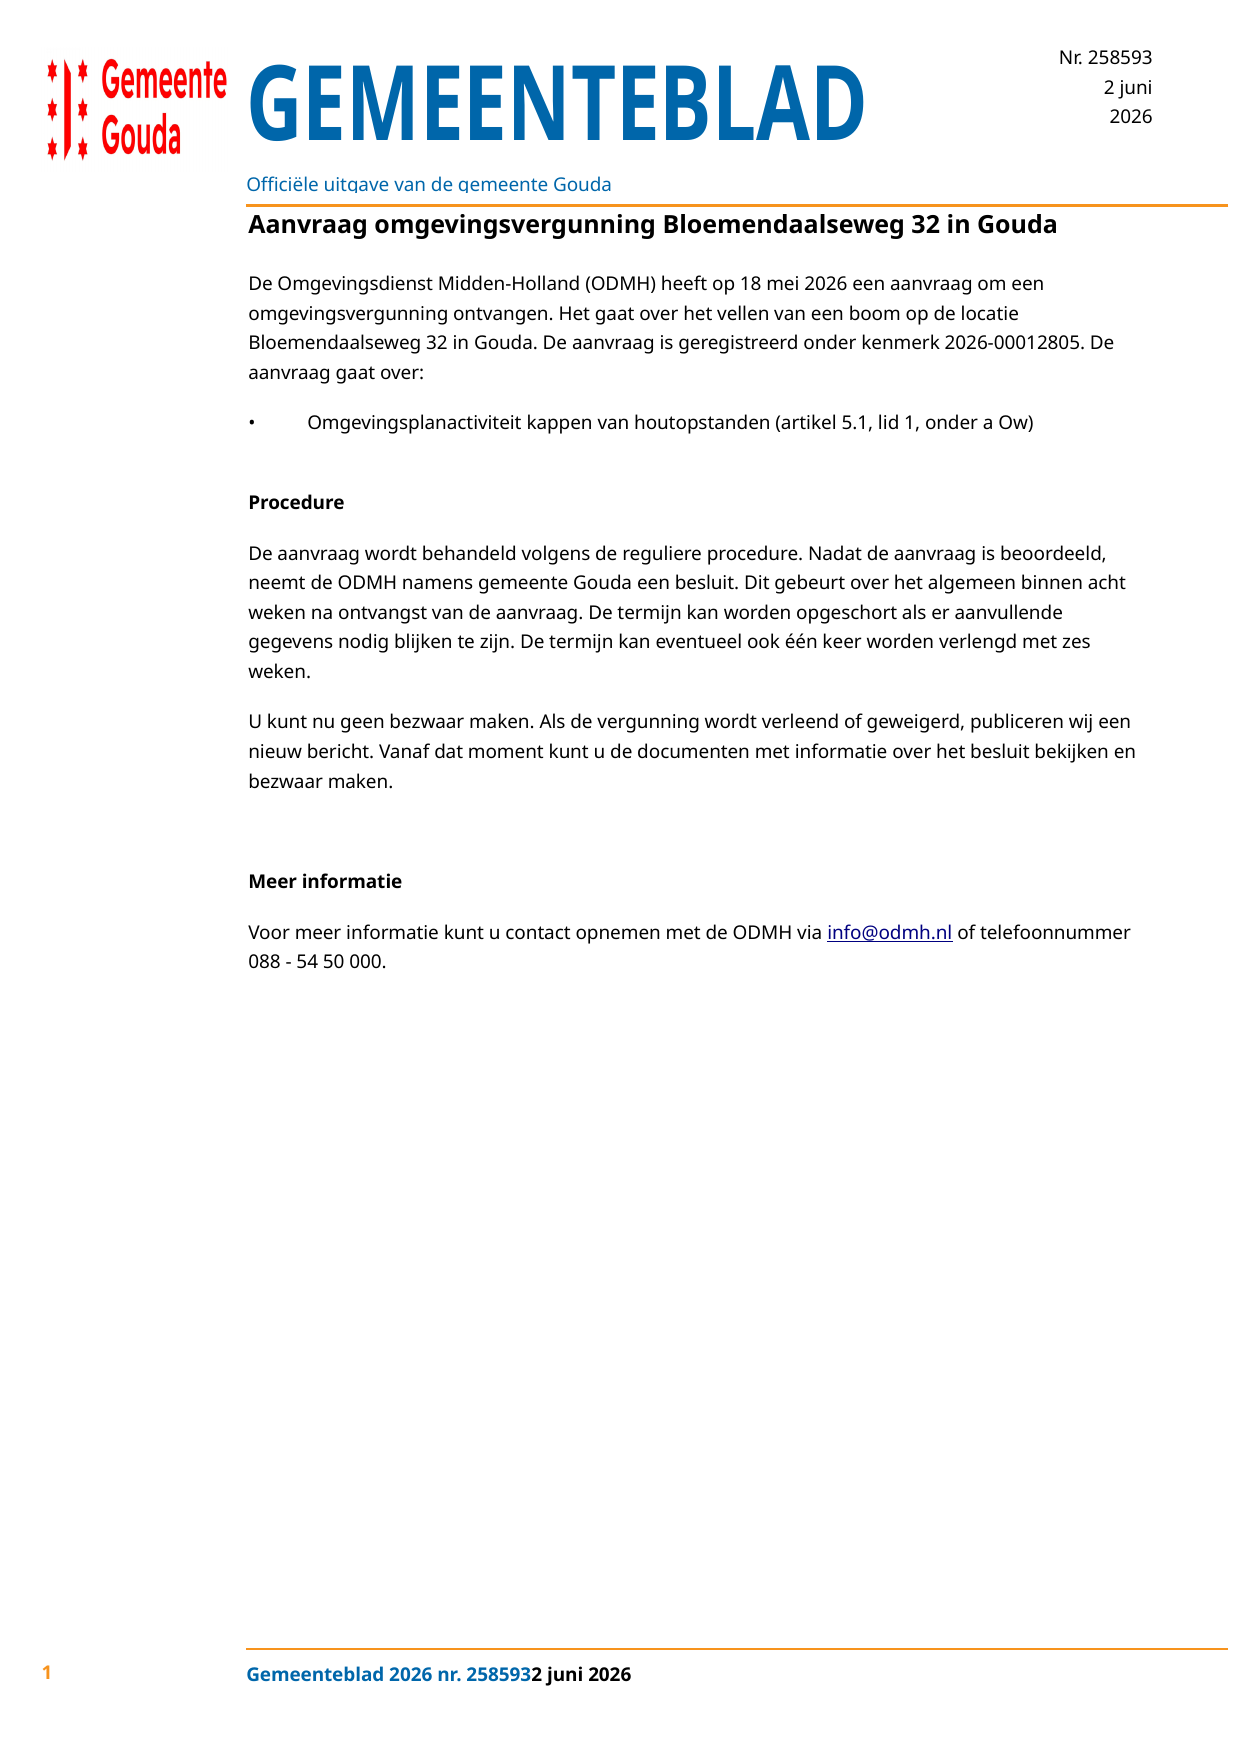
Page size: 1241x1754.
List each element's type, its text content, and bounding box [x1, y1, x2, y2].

text Meer informatie [248, 869, 1152, 894]
text De Omgevingsdienst Midden-Holland (ODMH) heeft op 18 mei 2026 een aanvraag om een omgevingsvergunning ontvangen. Het gaat over het vellen van een boom op de locatie Bloemendaalseweg 32 in Gouda. De aanvraag is geregistreerd onder kenmerk 2026-00012805. De aanvraag gaat over: [248, 270, 1152, 385]
text De aanvraag wordt behandeld volgens de reguliere procedure. Nadat de aanvraag is beoordeeld, neemt de ODMH namens gemeente Gouda een besluit. Dit gebeurt over het algemeen binnen acht weken na ontvangst van de aanvraag. De termijn kan worden opgeschort als er aanvullende gegevens nodig blijken te zijn. De termijn kan eventueel ook één keer worden verlengd met zes weken. [248, 540, 1152, 684]
text U kunt nu geen bezwaar maken. Als de vergunning wordt verleend of geweigerd, publiceren wij een nieuw bericht. Vanaf dat moment kunt u de documenten met informatie over het besluit bekijken en bezwaar maken. [248, 709, 1152, 793]
text Procedure [248, 489, 1152, 515]
text Voor meer informatie kunt u contact opnemen met de ODMH via info@odmh.nl of telefoonnummer 088 - 54 50 000. [248, 919, 1152, 974]
picture [41, 47, 231, 172]
text Aanvraag omgevingsvergunning Bloemendaalseweg 32 in Gouda [248, 207, 1152, 241]
list Omgevingsplanactiviteit kappen van houtopstanden (artikel 5.1, lid 1, onder a Ow) [248, 409, 1152, 435]
